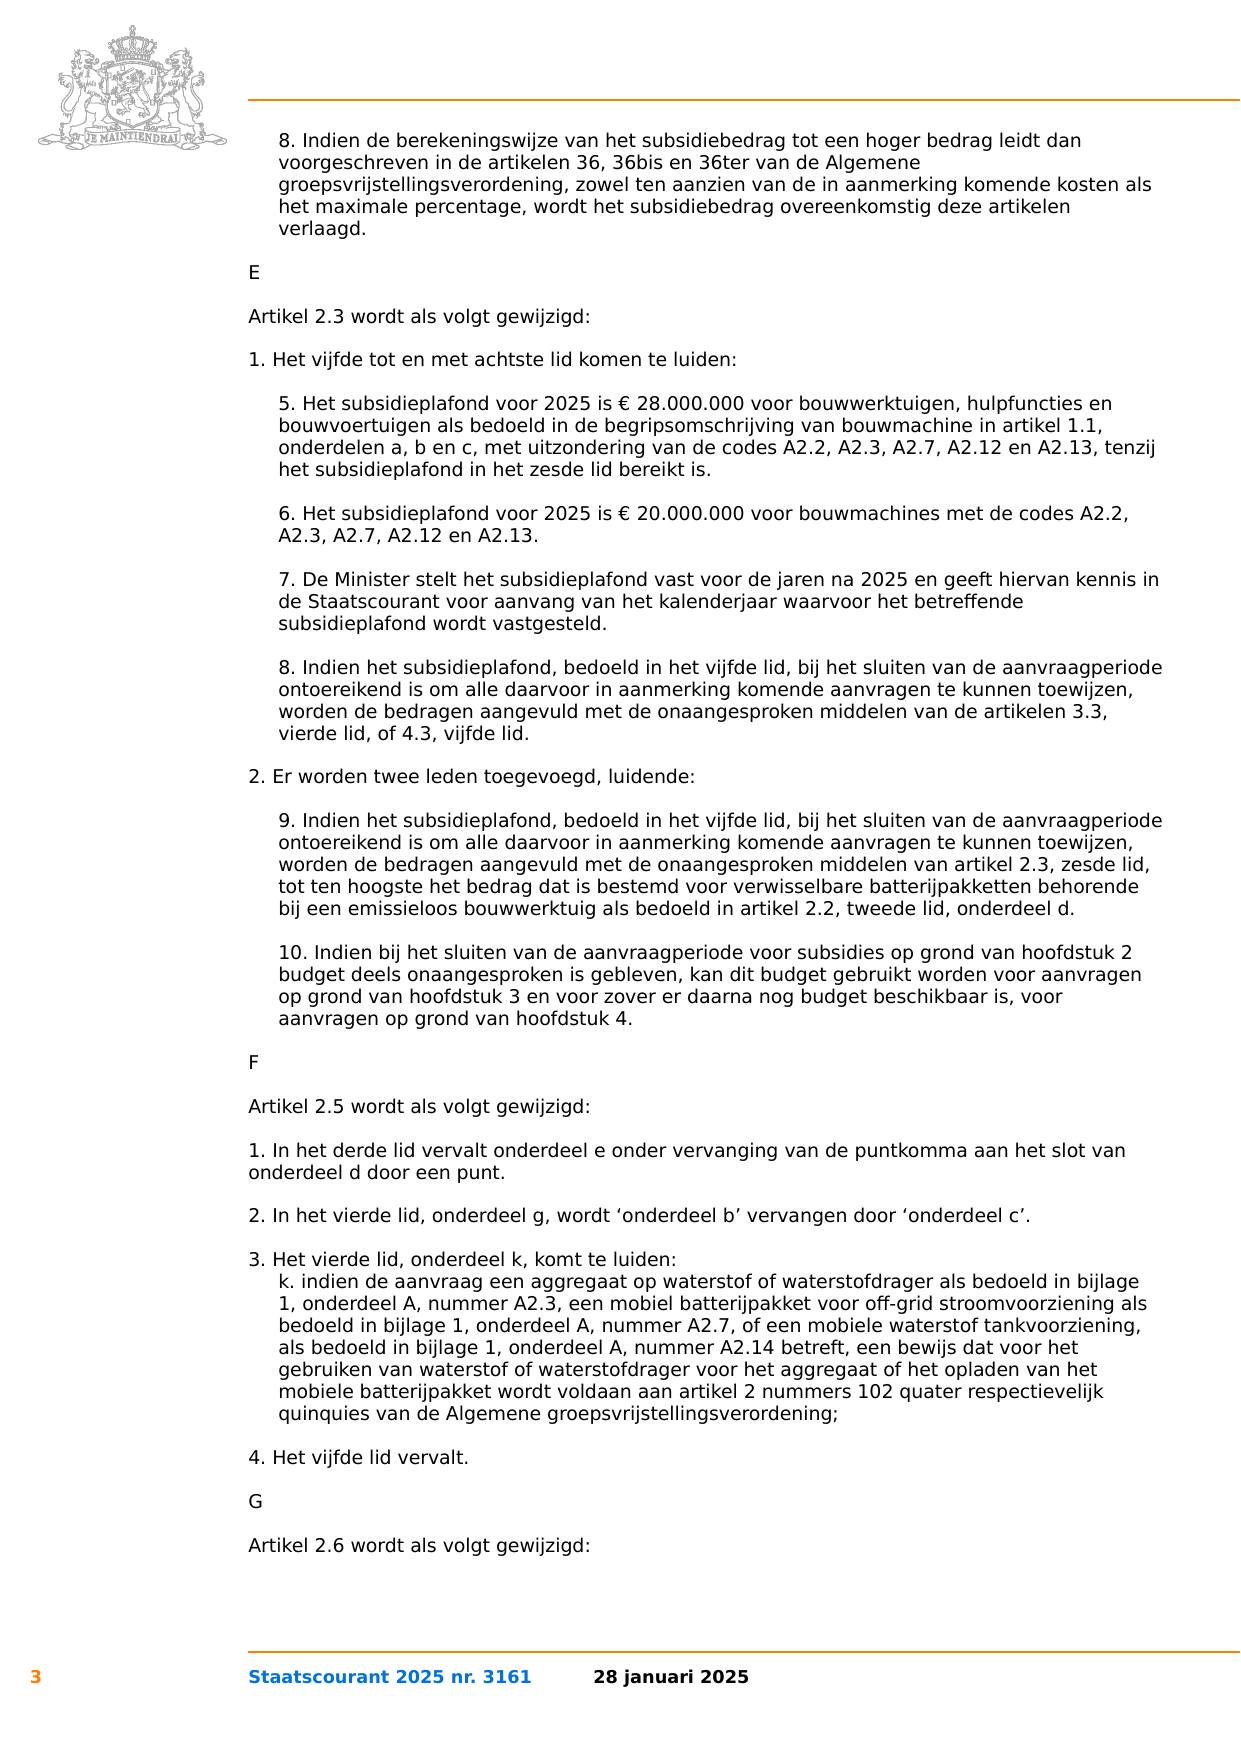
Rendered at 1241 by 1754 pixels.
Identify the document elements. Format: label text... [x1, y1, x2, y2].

text F [248, 1052, 1163, 1074]
text 2. In het vierde lid, onderdeel g, wordt ‘onderdeel b’ vervangen door ‘onderdeel c’. [248, 1205, 1163, 1227]
text Artikel 2.3 wordt als volgt gewijzigd: [248, 306, 1163, 327]
text 4. Het vijfde lid vervalt. [248, 1447, 1163, 1469]
text 10. Indien bij het sluiten van de aanvraagperiode voor subsidies op grond van hoofdstuk 2 budget deels onaangesproken is gebleven, kan dit budget gebruikt worden voor aanvragen op grond van hoofdstuk 3 en voor zover er daarna nog budget beschikbaar is, voor aanvragen op grond van hoofdstuk 4. [278, 942, 1163, 1030]
text 7. De Minister stelt het subsidieplafond vast voor de jaren na 2025 en geeft hiervan kennis in de Staatscourant voor aanvang van het kalenderjaar waarvoor het betreffende subsidieplafond wordt vastgesteld. [278, 569, 1163, 635]
text E [248, 262, 1163, 284]
text k. indien de aanvraag een aggregaat op waterstof of waterstofdrager als bedoeld in bijlage 1, onderdeel A, nummer A2.3, een mobiel batterijpakket voor off-grid stroomvoorziening als bedoeld in bijlage 1, onderdeel A, nummer A2.7, of een mobiele waterstof tankvoorziening, als bedoeld in bijlage 1, onderdeel A, nummer A2.14 betreft, een bewijs dat voor het gebruiken van waterstof of waterstofdrager voor het aggregaat of het opladen van het mobiele batterijpakket wordt voldaan aan artikel 2 nummers 102 quater respectievelijk quinquies van de Algemene groepsvrijstellingsverordening; [278, 1271, 1163, 1425]
text 3. Het vierde lid, onderdeel k, komt te luiden: [248, 1249, 1163, 1271]
text Artikel 2.5 wordt als volgt gewijzigd: [248, 1096, 1163, 1118]
text 1. Het vijfde tot en met achtste lid komen te luiden: [248, 349, 1163, 371]
picture [38, 25, 227, 150]
text 8. Indien het subsidieplafond, bedoeld in het vijfde lid, bij het sluiten van de aanvraagperiode ontoereikend is om alle daarvoor in aanmerking komende aanvragen te kunnen toewijzen, worden de bedragen aangevuld met de onaangesproken middelen van de artikelen 3.3, vierde lid, of 4.3, vijfde lid. [278, 657, 1163, 744]
text 9. Indien het subsidieplafond, bedoeld in het vijfde lid, bij het sluiten van de aanvraagperiode ontoereikend is om alle daarvoor in aanmerking komende aanvragen te kunnen toewijzen, worden de bedragen aangevuld met de onaangesproken middelen van artikel 2.3, zesde lid, tot ten hoogste het bedrag dat is bestemd voor verwisselbare batterijpakketten behorende bij een emissieloos bouwwerktuig als bedoeld in artikel 2.2, tweede lid, onderdeel d. [278, 810, 1163, 920]
text 2. Er worden twee leden toegevoegd, luidende: [248, 766, 1163, 788]
text 8. Indien de berekeningswijze van het subsidiebedrag tot een hoger bedrag leidt dan voorgeschreven in de artikelen 36, 36bis en 36ter van de Algemene groepsvrijstellingsverordening, zowel ten aanzien van de in aanmerking komende kosten als het maximale percentage, wordt het subsidiebedrag overeenkomstig deze artikelen verlaagd. [278, 130, 1163, 240]
text 1. In het derde lid vervalt onderdeel e onder vervanging van de puntkomma aan het slot van onderdeel d door een punt. [248, 1139, 1163, 1183]
text Artikel 2.6 wordt als volgt gewijzigd: [248, 1535, 1163, 1557]
text G [248, 1491, 1163, 1513]
text 6. Het subsidieplafond voor 2025 is € 20.000.000 voor bouwmachines met de codes A2.2, A2.3, A2.7, A2.12 en A2.13. [278, 503, 1163, 547]
text 5. Het subsidieplafond voor 2025 is € 28.000.000 voor bouwwerktuigen, hulpfuncties en bouwvoertuigen als bedoeld in de begripsomschrijving van bouwmachine in artikel 1.1, onderdelen a, b en c, met uitzondering van de codes A2.2, A2.3, A2.7, A2.12 en A2.13, tenzij het subsidieplafond in het zesde lid bereikt is. [278, 393, 1163, 481]
